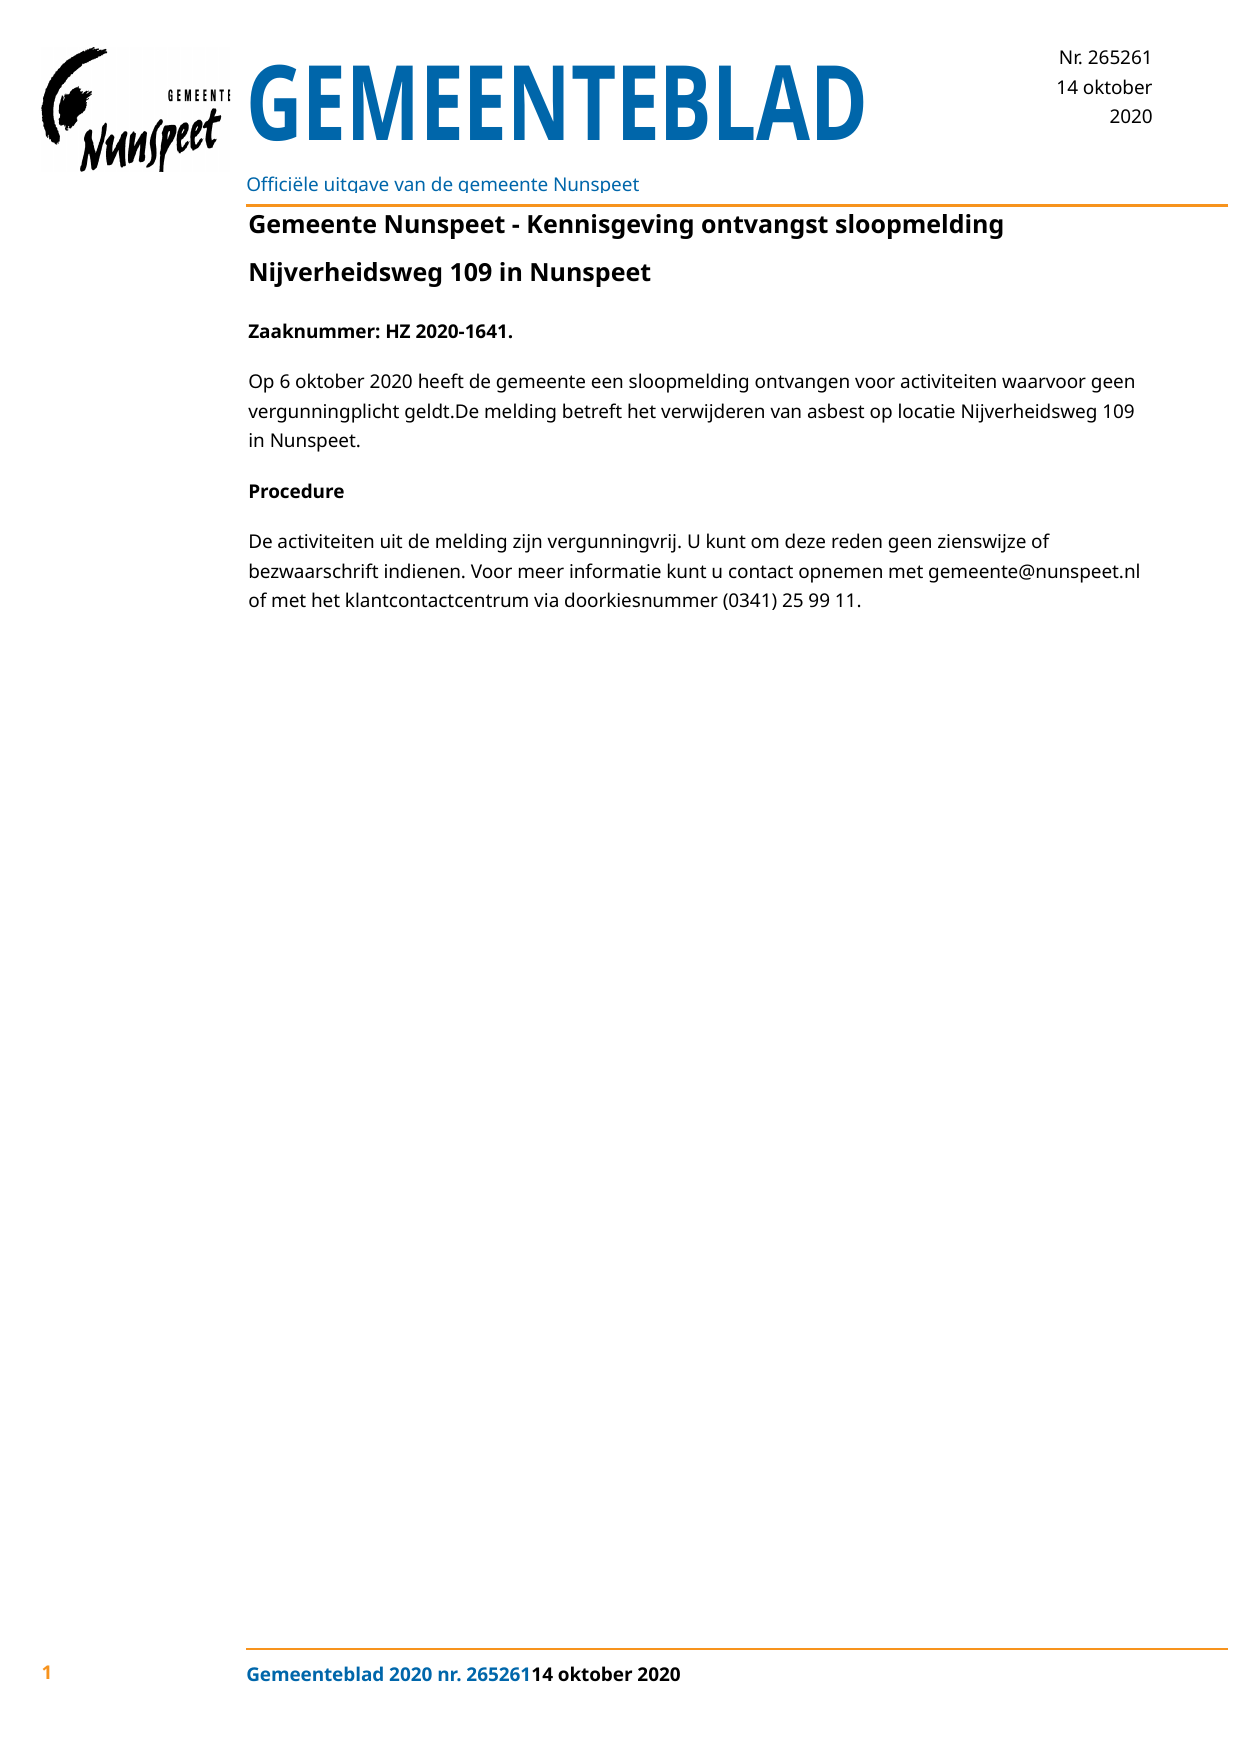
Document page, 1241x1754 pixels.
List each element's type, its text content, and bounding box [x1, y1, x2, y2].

text Gemeente Nunspeet - Kennisgeving ontvangst sloopmelding Nijverheidsweg 109 in Nunspeet [248, 207, 1152, 288]
text De activiteiten uit de melding zijn vergunningvrij. U kunt om deze reden geen zienswijze of bezwaarschrift indienen. Voor meer informatie kunt u contact opnemen met gemeente@nunspeet.nl of met het klantcontactcentrum via doorkiesnummer (0341) 25 99 11. [248, 528, 1152, 613]
text Zaaknummer: HZ 2020-1641. [248, 318, 1152, 344]
picture [41, 47, 231, 172]
text Procedure [248, 478, 1152, 504]
text Op 6 oktober 2020 heeft de gemeente een sloopmelding ontvangen voor activiteiten waarvoor geen vergunningplicht geldt.De melding betreft het verwijderen van asbest op locatie Nijverheidsweg 109 in Nunspeet. [248, 368, 1152, 453]
